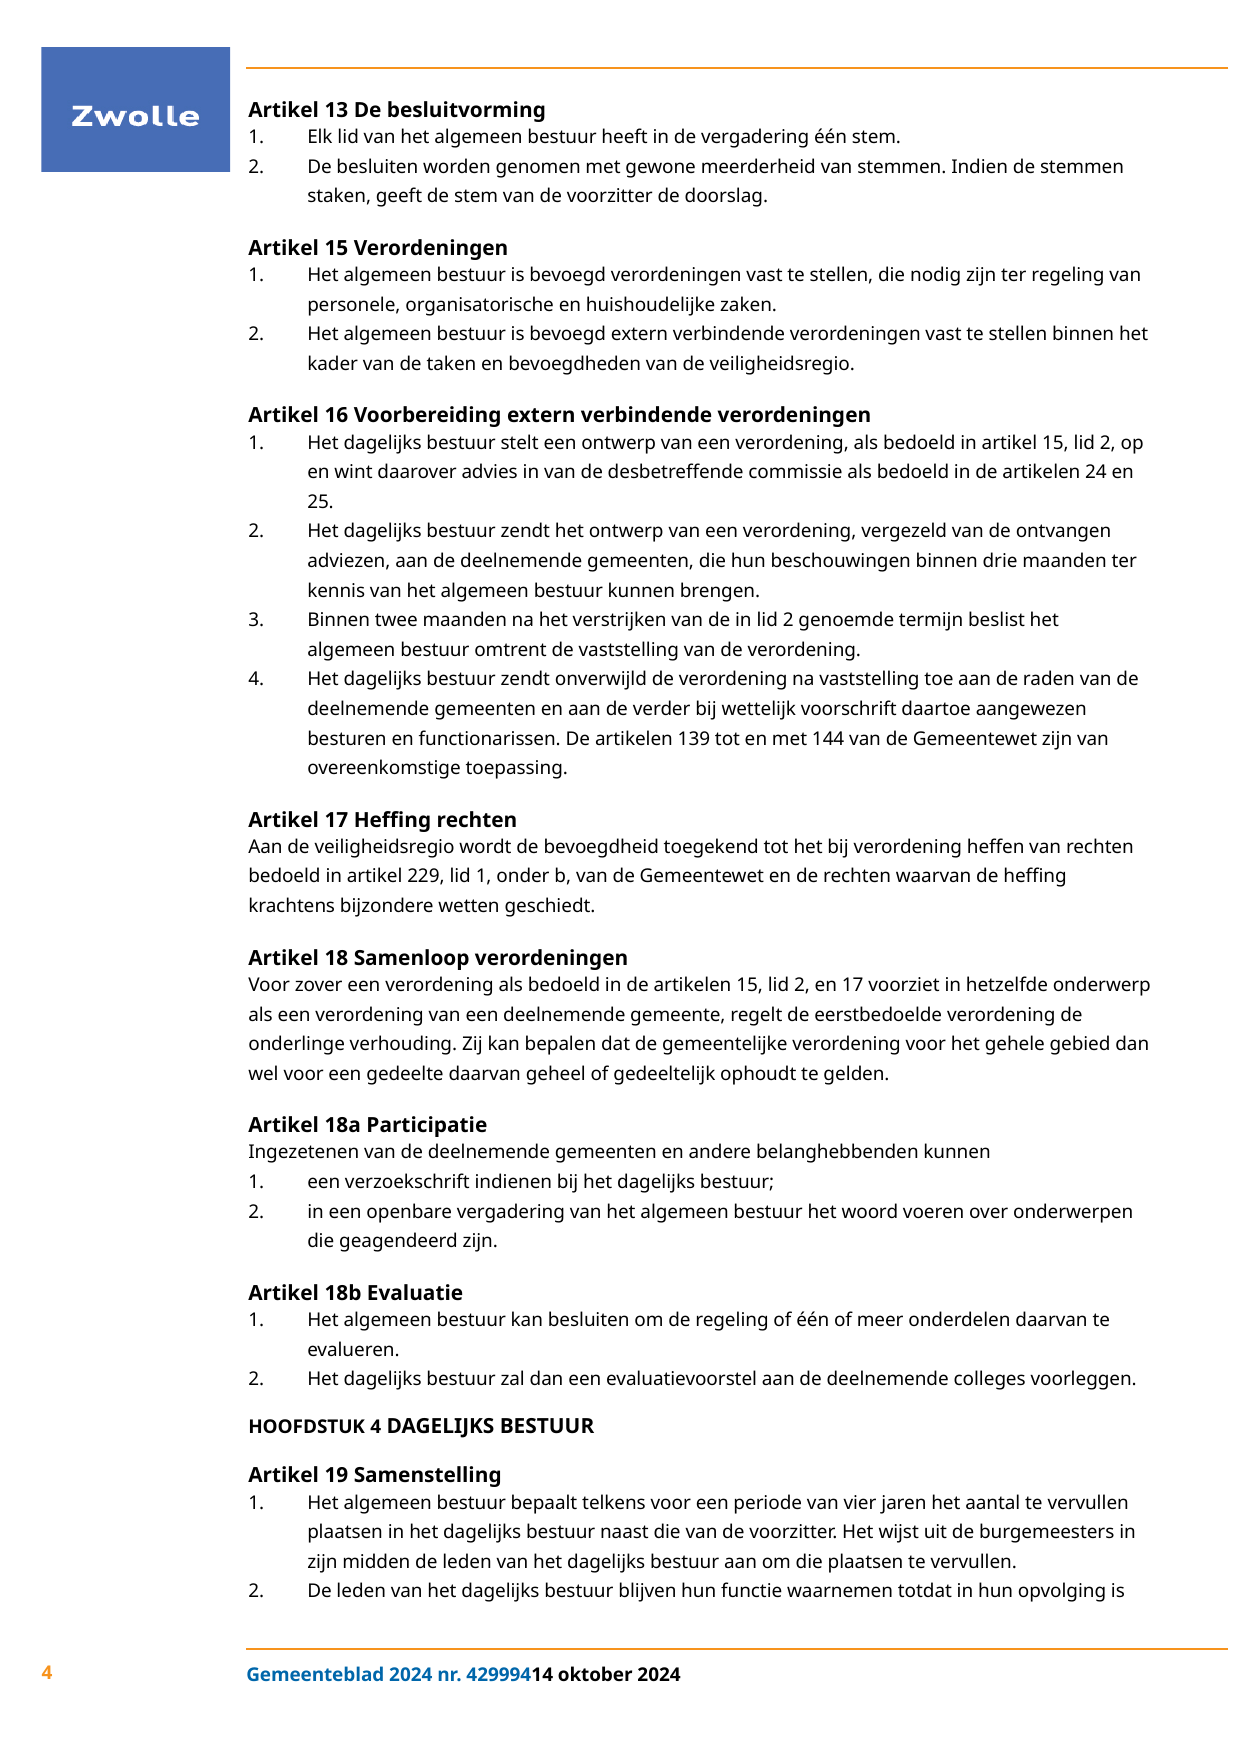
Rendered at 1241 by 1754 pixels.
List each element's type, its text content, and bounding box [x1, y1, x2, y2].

text HOOFDSTUK 4 DAGELIJKS BESTUUR [248, 1411, 1152, 1439]
text Artikel 18b Evaluatie [248, 1278, 1152, 1306]
text Artikel 15 Verordeningen [248, 233, 1152, 261]
text Artikel 17 Heffing rechten [248, 805, 1152, 833]
text Voor zover een verordening als bedoeld in de artikelen 15, lid 2, en 17 voorziet in hetzelfde onderwerp als een verordening van een deelnemende gemeente, regelt de eerstbedoelde verordening de onderlinge verhouding. Zij kan bepalen dat de gemeentelijke verordening voor het gehele gebied dan wel voor een gedeelte daarvan geheel of gedeeltelijk ophoudt te gelden. [248, 971, 1152, 1086]
list Het dagelijks bestuur zendt onverwijld de verordening na vaststelling toe aan de raden van de deelnemende gemeenten en aan de verder bij wettelijk voorschrift daartoe aangewezen besturen en functionarissen. De artikelen 139 tot en met 144 van de Gemeentewet zijn van overeenkomstige toepassing. [248, 666, 1152, 780]
list Elk lid van het algemeen bestuur heeft in de vergadering één stem. [248, 123, 1152, 149]
list in een openbare vergadering van het algemeen bestuur het woord voeren over onderwerpen die geagendeerd zijn. [248, 1198, 1152, 1253]
list De besluiten worden genomen met gewone meerderheid van stemmen. Indien de stemmen staken, geeft de stem van de voorzitter de doorslag. [248, 153, 1152, 208]
picture [41, 47, 231, 172]
text Artikel 18 Samenloop verordeningen [248, 943, 1152, 971]
text Aan de veiligheidsregio wordt de bevoegdheid toegekend tot het bij verordening heffen van rechten bedoeld in artikel 229, lid 1, onder b, van de Gemeentewet en de rechten waarvan de heffing krachtens bijzondere wetten geschiedt. [248, 833, 1152, 918]
text Artikel 13 De besluitvorming [248, 95, 1152, 123]
text Artikel 19 Samenstelling [248, 1460, 1152, 1489]
list Het dagelijks bestuur zal dan een evaluatievoorstel aan de deelnemende colleges voorleggen. [248, 1366, 1152, 1391]
text Artikel 18a Participatie [248, 1110, 1152, 1139]
text Artikel 16 Voorbereiding extern verbindende verordeningen [248, 400, 1152, 429]
text Ingezetenen van de deelnemende gemeenten en andere belanghebbenden kunnen [248, 1139, 1152, 1164]
list De leden van het dagelijks bestuur blijven hun functie waarnemen totdat in hun opvolging is [248, 1578, 1152, 1603]
list een verzoekschrift indienen bij het dagelijks bestuur; [248, 1168, 1152, 1194]
list Het algemeen bestuur is bevoegd verordeningen vast te stellen, die nodig zijn ter regeling van personele, organisatorische en huishoudelijke zaken. [248, 261, 1152, 317]
list Het dagelijks bestuur stelt een ontwerp van een verordening, als bedoeld in artikel 15, lid 2, op en wint daarover advies in van de desbetreffende commissie als bedoeld in de artikelen 24 en 25. [248, 429, 1152, 514]
list Binnen twee maanden na het verstrijken van de in lid 2 genoemde termijn beslist het algemeen bestuur omtrent de vaststelling van de verordening. [248, 606, 1152, 662]
list Het algemeen bestuur is bevoegd extern verbindende verordeningen vast te stellen binnen het kader van de taken en bevoegdheden van de veiligheidsregio. [248, 320, 1152, 376]
list Het algemeen bestuur kan besluiten om de regeling of één of meer onderdelen daarvan te evalueren. [248, 1306, 1152, 1362]
list Het dagelijks bestuur zendt het ontwerp van een verordening, vergezeld van de ontvangen adviezen, aan de deelnemende gemeenten, die hun beschouwingen binnen drie maanden ter kennis van het algemeen bestuur kunnen brengen. [248, 518, 1152, 602]
list Het algemeen bestuur bepaalt telkens voor een periode van vier jaren het aantal te vervullen plaatsen in het dagelijks bestuur naast die van de voorzitter. Het wijst uit de burgemeesters in zijn midden de leden van het dagelijks bestuur aan om die plaatsen te vervullen. [248, 1489, 1152, 1574]
